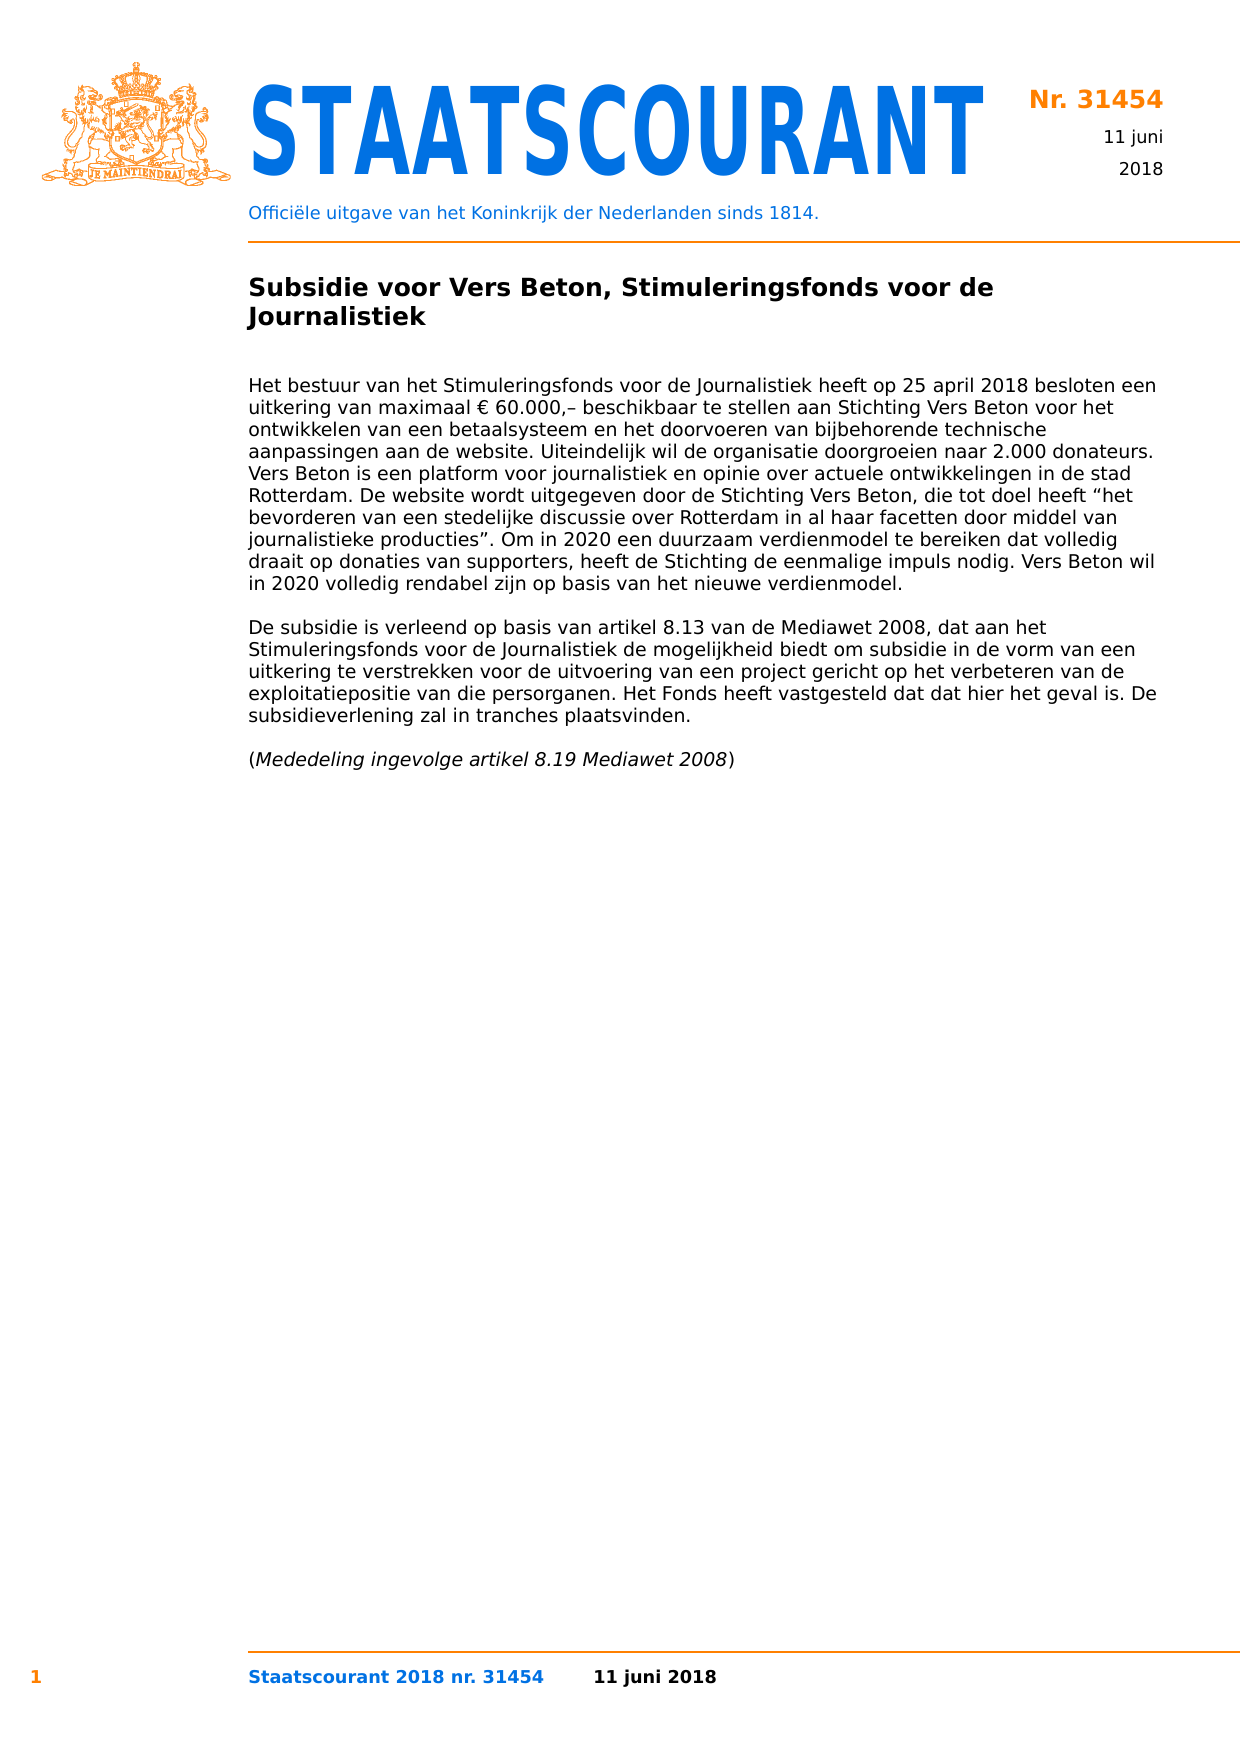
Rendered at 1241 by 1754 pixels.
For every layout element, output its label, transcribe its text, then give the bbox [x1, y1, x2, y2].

table_header STAATSCOURANT [248, 62, 998, 203]
subtitle Subsidie voor Vers Beton, Stimuleringsfonds voor de Journalistiek [248, 273, 1163, 331]
table_cell Officiële uitgave van het Koninkrijk der Nederlanden sinds 1814. [248, 203, 1240, 241]
text Vers Beton is een platform voor journalistiek en opinie over actuele ontwikkelingen in de stad Rotterdam. De website wordt uitgegeven door de Stichting Vers Beton, die tot doel heeft “het bevorderen van een stedelijke discussie over Rotterdam in al haar facetten door middel van journalistieke producties”. Om in 2020 een duurzaam verdienmodel te bereiken dat volledig draait op donaties van supporters, heeft de Stichting de eenmalige impuls nodig. Vers Beton wil in 2020 volledig rendabel zijn op basis van het nieuwe verdienmodel. [248, 463, 1163, 595]
table_header [25, 62, 248, 241]
picture [41, 62, 231, 186]
table_cell 11 juni [998, 121, 1240, 153]
text De subsidie is verleend op basis van artikel 8.13 van de Mediawet 2008, dat aan het Stimuleringsfonds voor de Journalistiek de mogelijkheid biedt om subsidie in de vorm van een uitkering te verstrekken voor de uitvoering van een project gericht op het verbeteren van de exploitatiepositie van die persorganen. Het Fonds heeft vastgesteld dat dat hier het geval is. De subsidieverlening zal in tranches plaatsvinden. [248, 617, 1163, 727]
table_header Nr. 31454 [998, 62, 1240, 121]
table_cell 2018 [998, 153, 1240, 203]
text Het bestuur van het Stimuleringsfonds voor de Journalistiek heeft op 25 april 2018 besloten een uitkering van maximaal € 60.000,– beschikbaar te stellen aan Stichting Vers Beton voor het ontwikkelen van een betaalsysteem en het doorvoeren van bijbehorende technische aanpassingen aan de website. Uiteindelijk wil de organisatie doorgroeien naar 2.000 donateurs. [248, 375, 1163, 463]
text (Mededeling ingevolge artikel 8.19 Mediawet 2008) [248, 748, 1163, 771]
